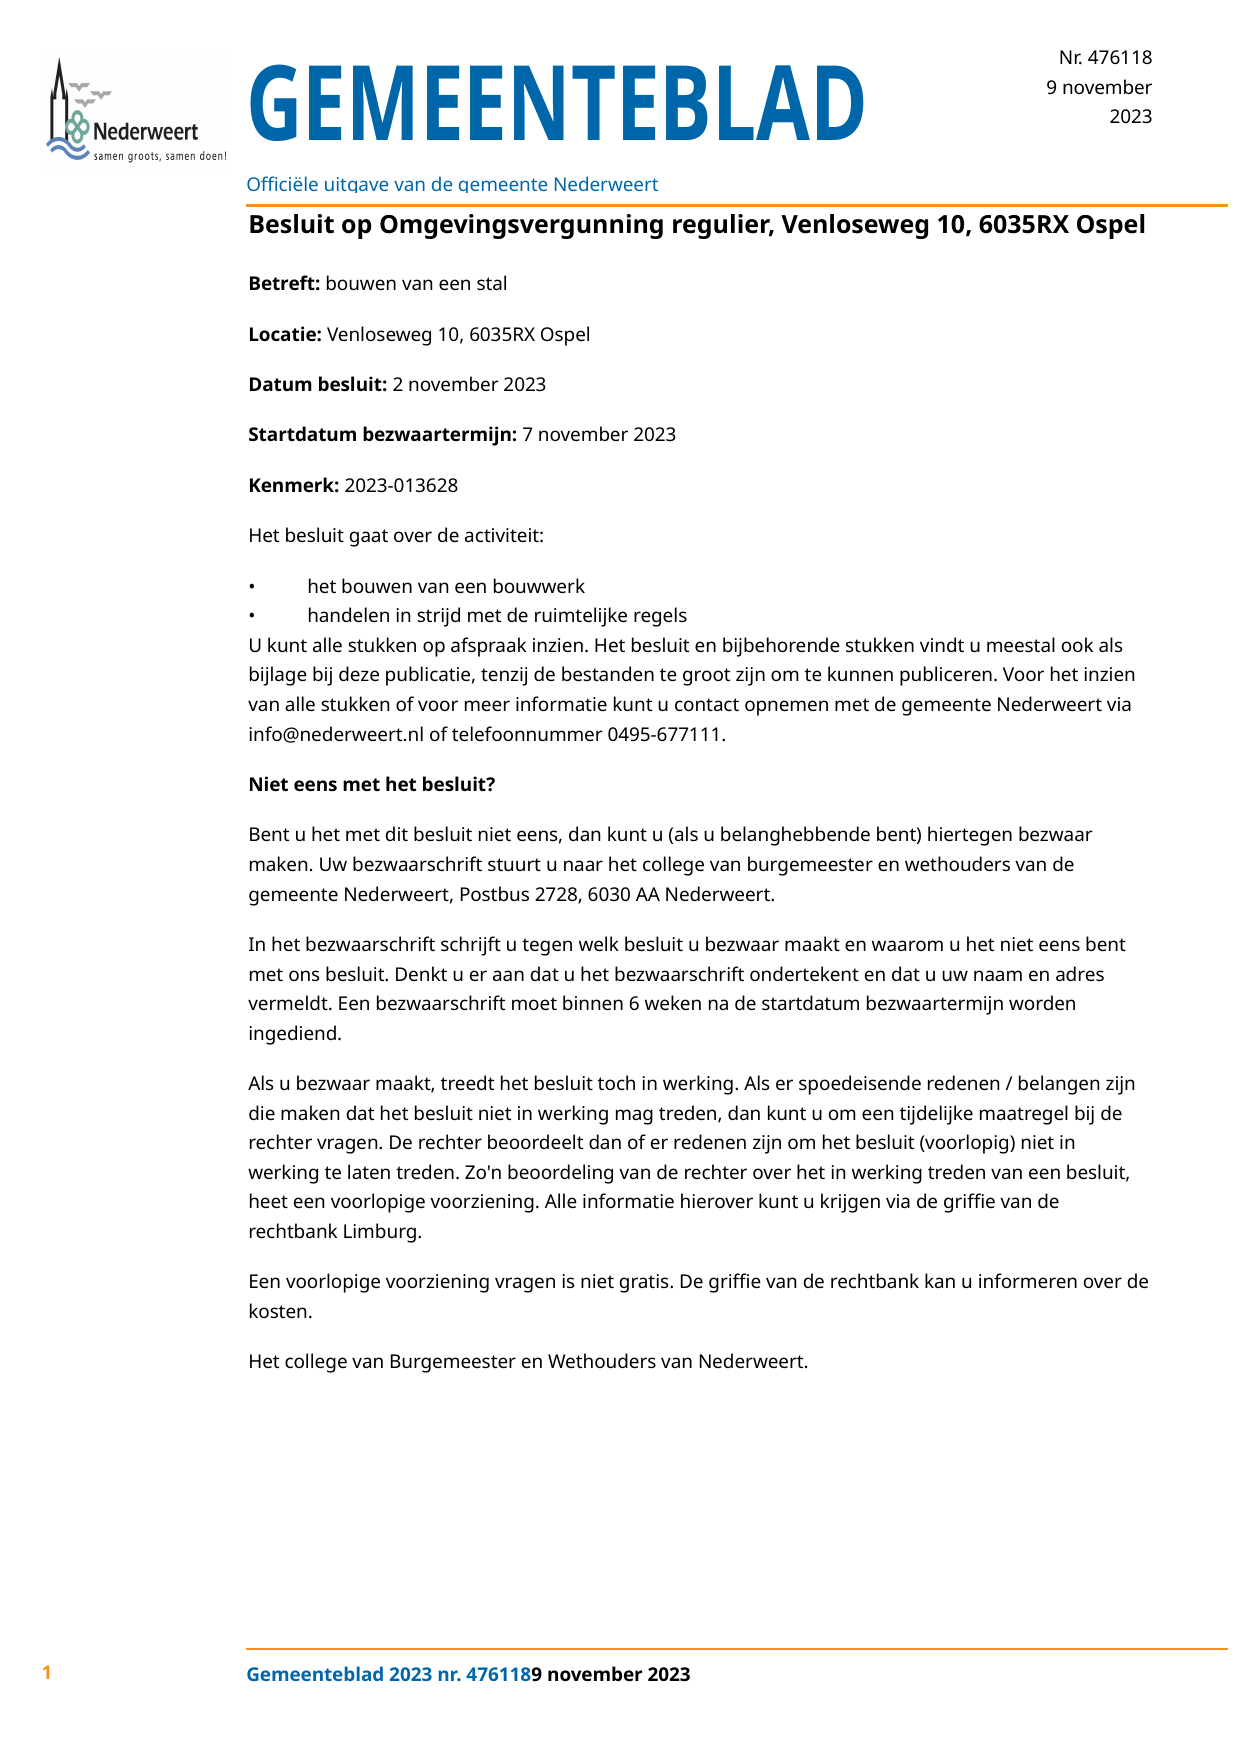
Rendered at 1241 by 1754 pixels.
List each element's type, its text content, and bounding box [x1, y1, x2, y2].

text Het besluit gaat over de activiteit: [248, 522, 1152, 548]
text Een voorlopige voorziening vragen is niet gratis. De griffie van de rechtbank kan u informeren over de kosten. [248, 1269, 1152, 1324]
text In het bezwaarschrift schrijft u tegen welk besluit u bezwaar maakt en waarom u het niet eens bent met ons besluit. Denkt u er aan dat u het bezwaarschrift ondertekent en dat u uw naam en adres vermeldt. Een bezwaarschrift moet binnen 6 weken na de startdatum bezwaartermijn worden ingediend. [248, 931, 1152, 1046]
text Locatie: Venloseweg 10, 6035RX Ospel [248, 321, 1152, 346]
text U kunt alle stukken op afspraak inzien. Het besluit en bijbehorende stukken vindt u meestal ook als bijlage bij deze publicatie, tenzij de bestanden te groot zijn om te kunnen publiceren. Voor het inzien van alle stukken of voor meer informatie kunt u contact opnemen met de gemeente Nederweert via info@nederweert.nl of telefoonnummer 0495-677111. [248, 632, 1152, 746]
text Besluit op Omgevingsvergunning regulier, Venloseweg 10, 6035RX Ospel [248, 207, 1152, 241]
list handelen in strijd met de ruimtelijke regels [248, 602, 1152, 628]
text Kenmerk: 2023-013628 [248, 472, 1152, 498]
text Datum besluit: 2 november 2023 [248, 371, 1152, 397]
text Betreft: bouwen van een stal [248, 270, 1152, 296]
text Startdatum bezwaartermijn: 7 november 2023 [248, 422, 1152, 447]
text Niet eens met het besluit? [248, 771, 1152, 797]
text Het college van Burgemeester en Wethouders van Nederweert. [248, 1349, 1152, 1374]
picture [41, 47, 231, 172]
list het bouwen van een bouwwerk [248, 573, 1152, 598]
text Als u bezwaar maakt, treedt het besluit toch in werking. Als er spoedeisende redenen / belangen zijn die maken dat het besluit niet in werking mag treden, dan kunt u om een tijdelijke maatregel bij de rechter vragen. De rechter beoordeelt dan of er redenen zijn om het besluit (voorlopig) niet in werking te laten treden. Zo'n beoordeling van de rechter over het in werking treden van een besluit, heet een voorlopige voorziening. Alle informatie hierover kunt u krijgen via de griffie van de rechtbank Limburg. [248, 1070, 1152, 1244]
text Bent u het met dit besluit niet eens, dan kunt u (als u belanghebbende bent) hiertegen bezwaar maken. Uw bezwaarschrift stuurt u naar het college van burgemeester en wethouders van de gemeente Nederweert, Postbus 2728, 6030 AA Nederweert. [248, 822, 1152, 906]
